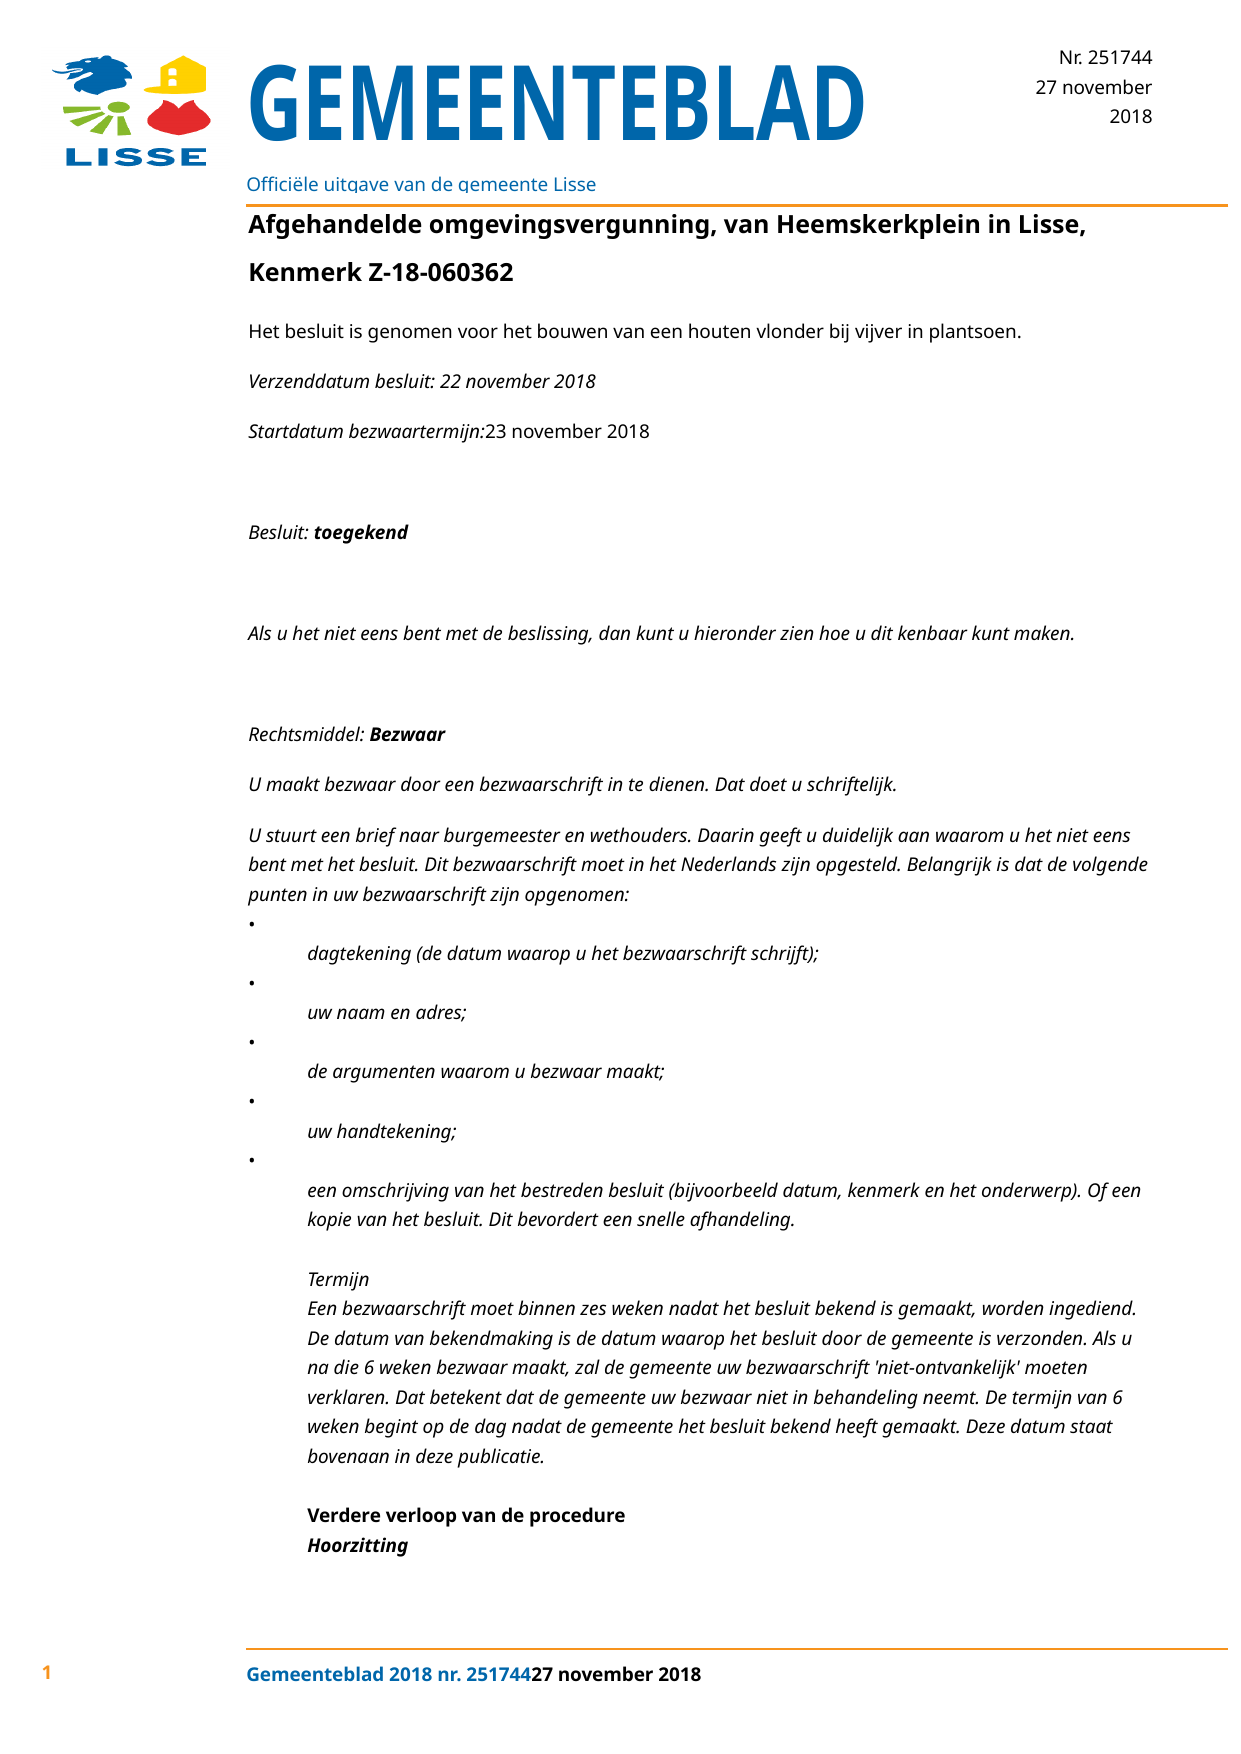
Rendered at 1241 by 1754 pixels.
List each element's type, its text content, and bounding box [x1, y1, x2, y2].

text Als u het niet eens bent met de beslissing, dan kunt u hieronder zien hoe u dit kenbaar kunt maken. [248, 620, 1152, 646]
list een omschrijving van het bestreden besluit (bijvoorbeeld datum, kenmerk en het onderwerp). Of een kopie van het besluit. Dit bevordert een snelle afhandeling. [248, 1177, 1152, 1232]
text U maakt bezwaar door een bezwaarschrift in te dienen. Dat doet u schriftelijk. [248, 772, 1152, 797]
text Verzenddatum besluit: 22 november 2018 [248, 368, 1152, 394]
text Het besluit is genomen voor het bouwen van een houten vlonder bij vijver in plantsoen. [248, 318, 1152, 344]
picture [41, 47, 231, 172]
list uw naam en adres; [248, 999, 1152, 1025]
text Startdatum bezwaartermijn:23 november 2018 [248, 419, 1152, 444]
list Hoorzitting [248, 1532, 1152, 1558]
text Besluit: toegekend [248, 519, 1152, 545]
list dagtekening (de datum waarop u het bezwaarschrift schrijft); [248, 940, 1152, 966]
list Termijn [248, 1266, 1152, 1292]
list Verdere verloop van de procedure [248, 1502, 1152, 1528]
list Een bezwaarschrift moet binnen zes weken nadat het besluit bekend is gemaakt, worden ingediend. De datum van bekendmaking is de datum waarop het besluit door de gemeente is verzonden. Als u na die 6 weken bezwaar maakt, zal de gemeente uw bezwaarschrift 'niet-ontvankelijk' moeten verklaren. Dat betekent dat de gemeente uw bezwaar niet in behandeling neemt. De termijn van 6 weken begint op de dag nadat de gemeente het besluit bekend heeft gemaakt. Deze datum staat bovenaan in deze publicatie. [248, 1295, 1152, 1469]
list de argumenten waarom u bezwaar maakt; [248, 1059, 1152, 1084]
list uw handtekening; [248, 1118, 1152, 1144]
text Rechtsmiddel: Bezwaar [248, 721, 1152, 747]
text U stuurt een brief naar burgemeester en wethouders. Daarin geeft u duidelijk aan waarom u het niet eens bent met het besluit. Dit bezwaarschrift moet in het Nederlands zijn opgesteld. Belangrijk is dat de volgende punten in uw bezwaarschrift zijn opgenomen: [248, 822, 1152, 907]
text Afgehandelde omgevingsvergunning, van Heemskerkplein in Lisse, Kenmerk Z-18-060362 [248, 207, 1152, 288]
